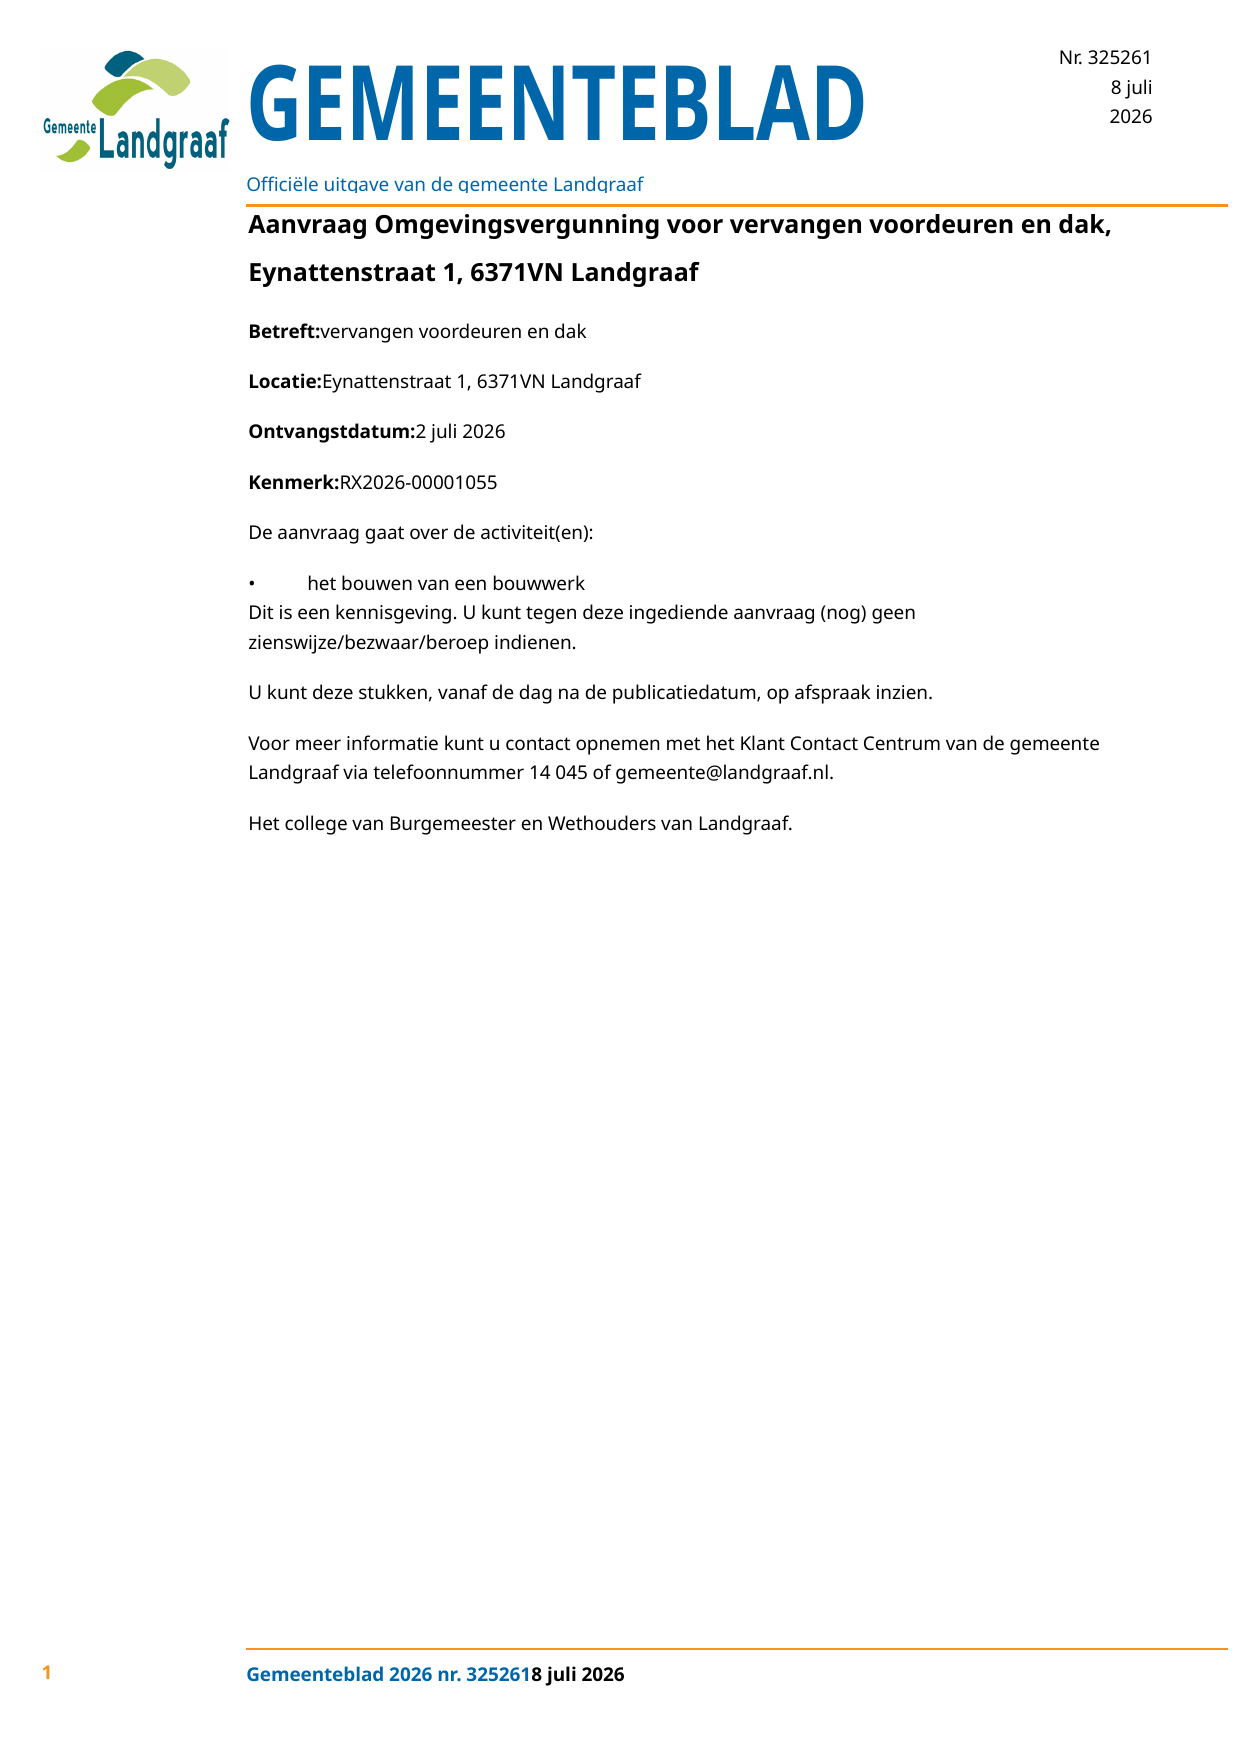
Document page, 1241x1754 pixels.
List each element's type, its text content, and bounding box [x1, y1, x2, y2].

text Voor meer informatie kunt u contact opnemen met het Klant Contact Centrum van de gemeente Landgraaf via telefoonnummer 14 045 of gemeente@landgraaf.nl. [248, 730, 1152, 785]
text Ontvangstdatum:2 juli 2026 [248, 419, 1152, 444]
text Aanvraag Omgevingsvergunning voor vervangen voordeuren en dak, Eynattenstraat 1, 6371VN Landgraaf [248, 207, 1152, 288]
text Betreft:vervangen voordeuren en dak [248, 318, 1152, 344]
text Het college van Burgemeester en Wethouders van Landgraaf. [248, 810, 1152, 836]
list het bouwen van een bouwwerk [248, 570, 1152, 596]
text Locatie:Eynattenstraat 1, 6371VN Landgraaf [248, 368, 1152, 394]
text U kunt deze stukken, vanaf de dag na de publicatiedatum, op afspraak inzien. [248, 679, 1152, 705]
text De aanvraag gaat over de activiteit(en): [248, 519, 1152, 545]
picture [41, 47, 231, 172]
text Kenmerk:RX2026-00001055 [248, 469, 1152, 495]
text Dit is een kennisgeving. U kunt tegen deze ingediende aanvraag (nog) geen zienswijze/bezwaar/beroep indienen. [248, 599, 1152, 655]
